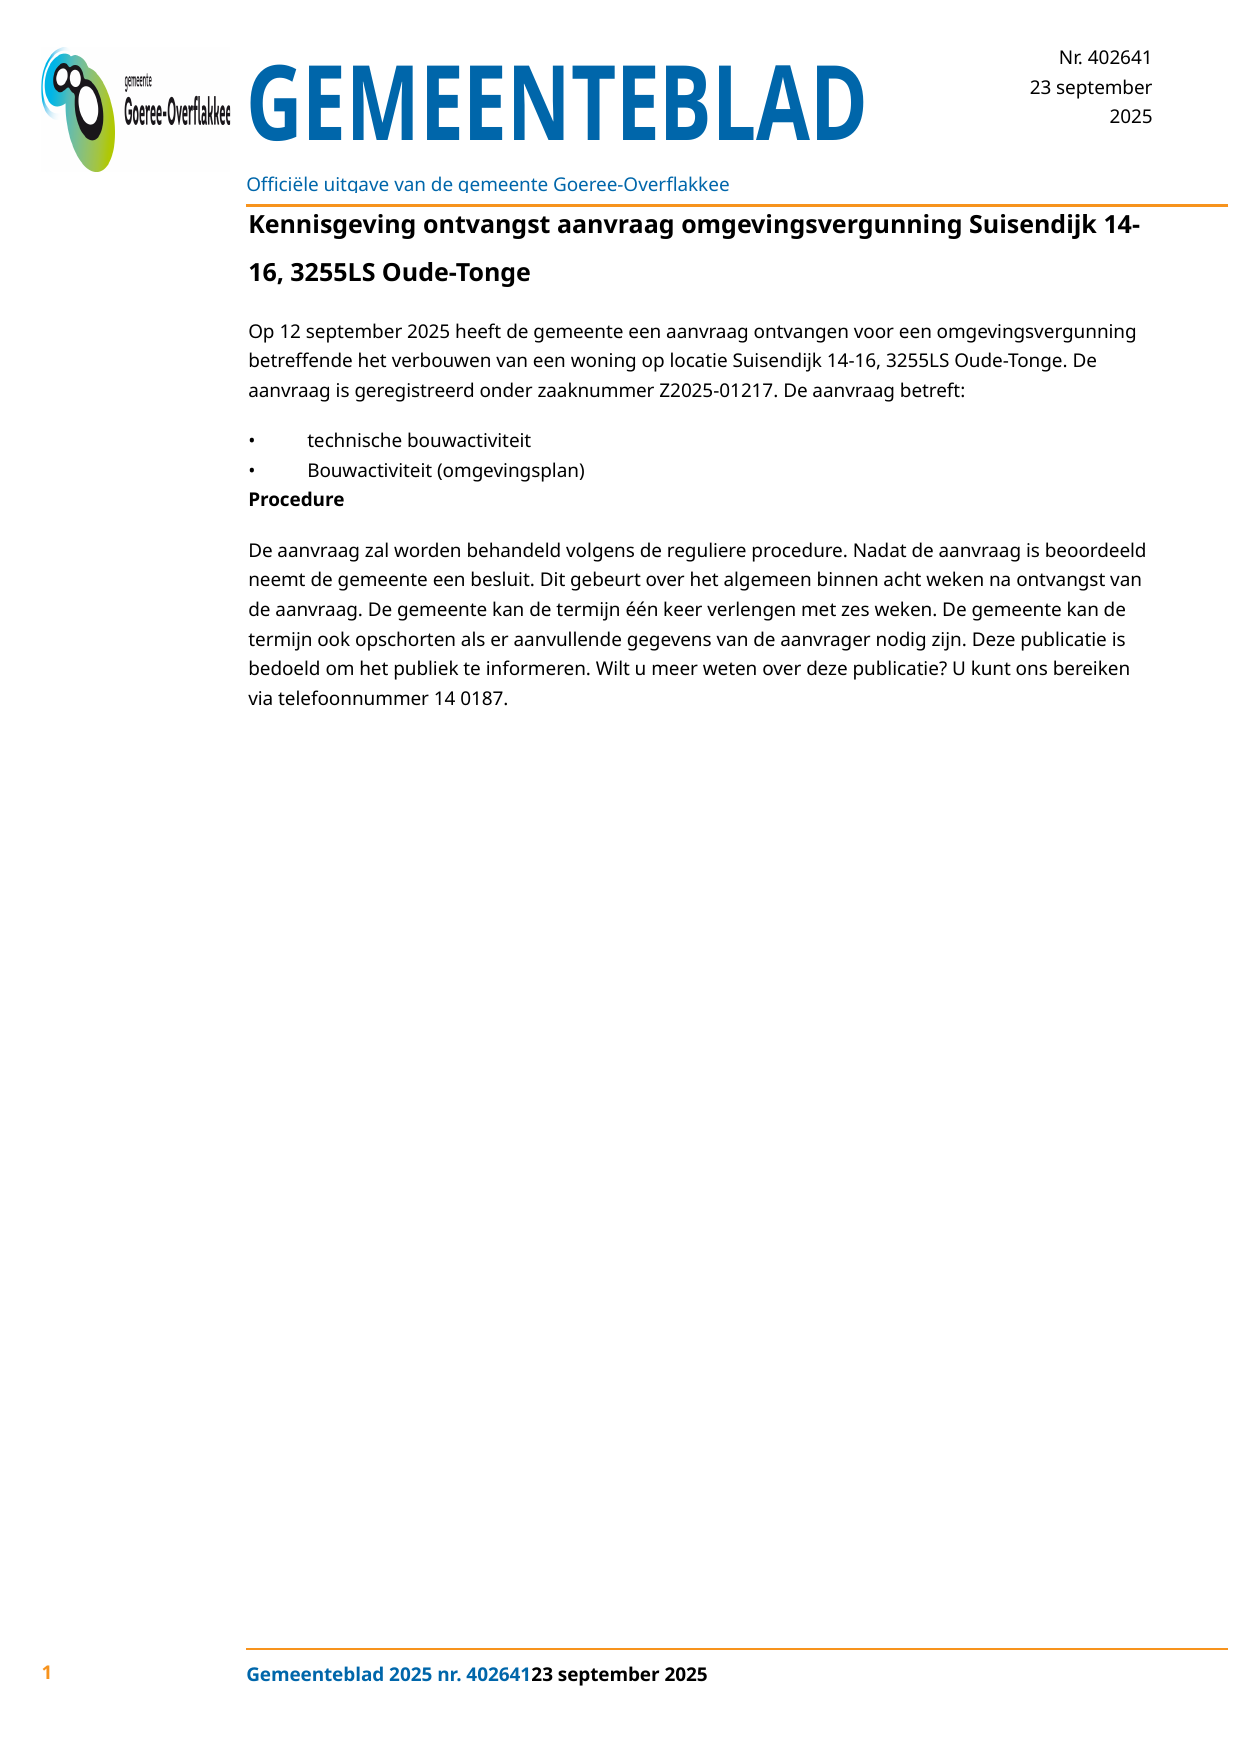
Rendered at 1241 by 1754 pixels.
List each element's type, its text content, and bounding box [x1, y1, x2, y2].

text Op 12 september 2025 heeft de gemeente een aanvraag ontvangen voor een omgevingsvergunning betreffende het verbouwen van een woning op locatie Suisendijk 14-16, 3255LS Oude-Tonge. De aanvraag is geregistreerd onder zaaknummer Z2025-01217. De aanvraag betreft: [248, 318, 1152, 403]
text De aanvraag zal worden behandeld volgens de reguliere procedure. Nadat de aanvraag is beoordeeld neemt de gemeente een besluit. Dit gebeurt over het algemeen binnen acht weken na ontvangst van de aanvraag. De gemeente kan de termijn één keer verlengen met zes weken. De gemeente kan de termijn ook opschorten als er aanvullende gegevens van de aanvrager nodig zijn. Deze publicatie is bedoeld om het publiek te informeren. Wilt u meer weten over deze publicatie? U kunt ons bereiken via telefoonnummer 14 0187. [248, 537, 1152, 711]
text Kennisgeving ontvangst aanvraag omgevingsvergunning Suisendijk 14-16, 3255LS Oude-Tonge [248, 207, 1152, 288]
picture [41, 47, 231, 172]
list technische bouwactiviteit [248, 427, 1152, 453]
text Procedure [248, 487, 1152, 512]
list Bouwactiviteit (omgevingsplan) [248, 457, 1152, 483]
